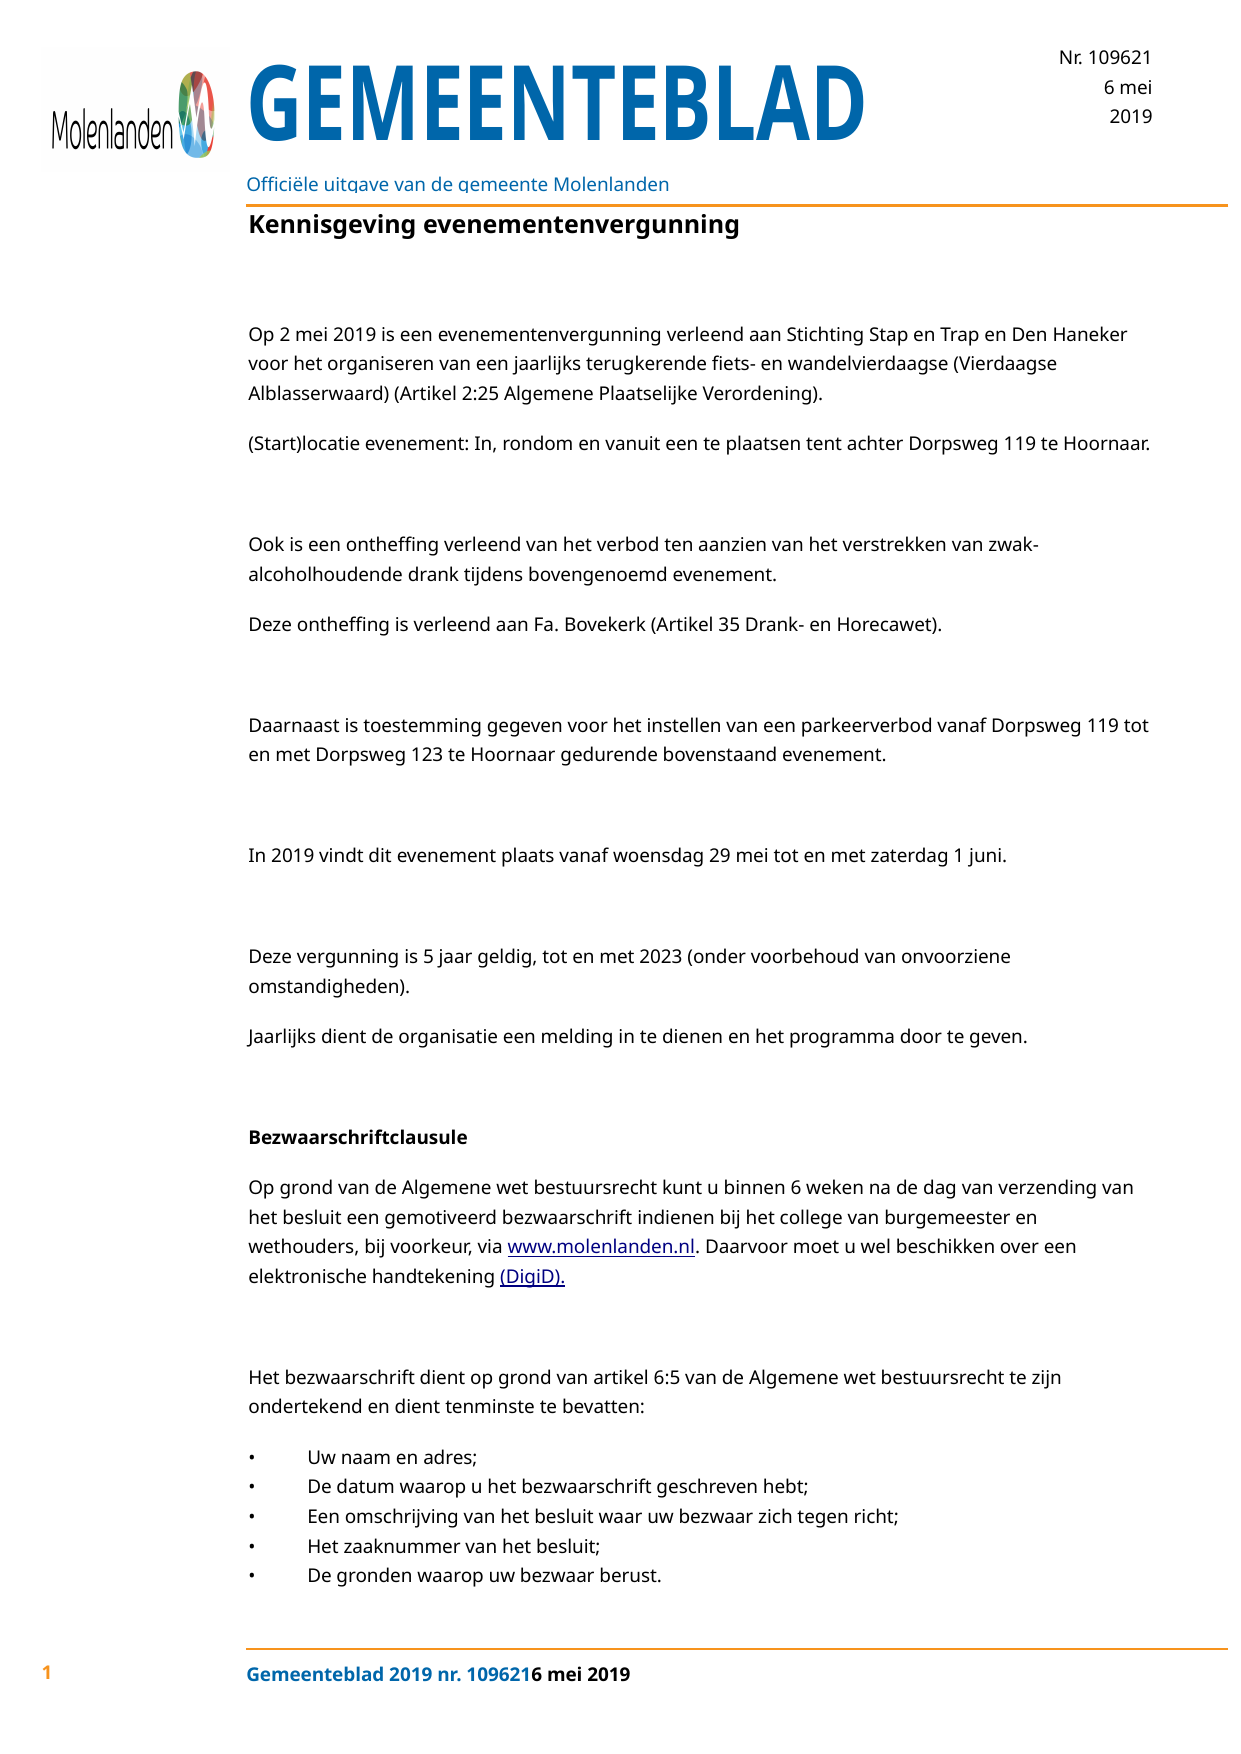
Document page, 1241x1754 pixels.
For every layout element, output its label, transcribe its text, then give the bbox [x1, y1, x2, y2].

text Deze ontheffing is verleend aan Fa. Bovekerk (Artikel 35 Drank- en Horecawet). [248, 611, 1152, 637]
text Op 2 mei 2019 is een evenementenvergunning verleend aan Stichting Stap en Trap en Den Haneker voor het organiseren van een jaarlijks terugkerende fiets- en wandelvierdaagse (Vierdaagse Alblasserwaard) (Artikel 2:25 Algemene Plaatselijke Verordening). [248, 321, 1152, 406]
text Bezwaarschriftclausule [248, 1124, 1152, 1150]
list De datum waarop u het bezwaarschrift geschreven hebt; [248, 1474, 1152, 1499]
text Daarnaast is toestemming gegeven voor het instellen van een parkeerverbod vanaf Dorpsweg 119 tot en met Dorpsweg 123 te Hoornaar gedurende bovenstaand evenement. [248, 712, 1152, 767]
text Deze vergunning is 5 jaar geldig, tot en met 2023 (onder voorbehoud van onvoorziene omstandigheden). [248, 943, 1152, 998]
list De gronden waarop uw bezwaar berust. [248, 1562, 1152, 1588]
list Uw naam en adres; [248, 1444, 1152, 1470]
text Ook is een ontheffing verleend van het verbod ten aanzien van het verstrekken van zwak-alcoholhoudende drank tijdens bovengenoemd evenement. [248, 531, 1152, 586]
text Het bezwaarschrift dient op grond van artikel 6:5 van de Algemene wet bestuursrecht te zijn ondertekend en dient tenminste te bevatten: [248, 1364, 1152, 1419]
list Het zaaknummer van het besluit; [248, 1533, 1152, 1558]
list Een omschrijving van het besluit waar uw bezwaar zich tegen richt; [248, 1503, 1152, 1529]
text In 2019 vindt dit evenement plaats vanaf woensdag 29 mei tot en met zaterdag 1 juni. [248, 842, 1152, 868]
text (Start)locatie evenement: In, rondom en vanuit een te plaatsen tent achter Dorpsweg 119 te Hoornaar. [248, 430, 1152, 456]
picture [41, 47, 231, 172]
text Op grond van de Algemene wet bestuursrecht kunt u binnen 6 weken na de dag van verzending van het besluit een gemotiveerd bezwaarschrift indienen bij het college van burgemeester en wethouders, bij voorkeur, via www.molenlanden.nl. Daarvoor moet u wel beschikken over een elektronische handtekening (DigiD). [248, 1174, 1152, 1289]
text Kennisgeving evenementenvergunning [248, 207, 1152, 241]
text Jaarlijks dient de organisatie een melding in te dienen en het programma door te geven. [248, 1023, 1152, 1049]
